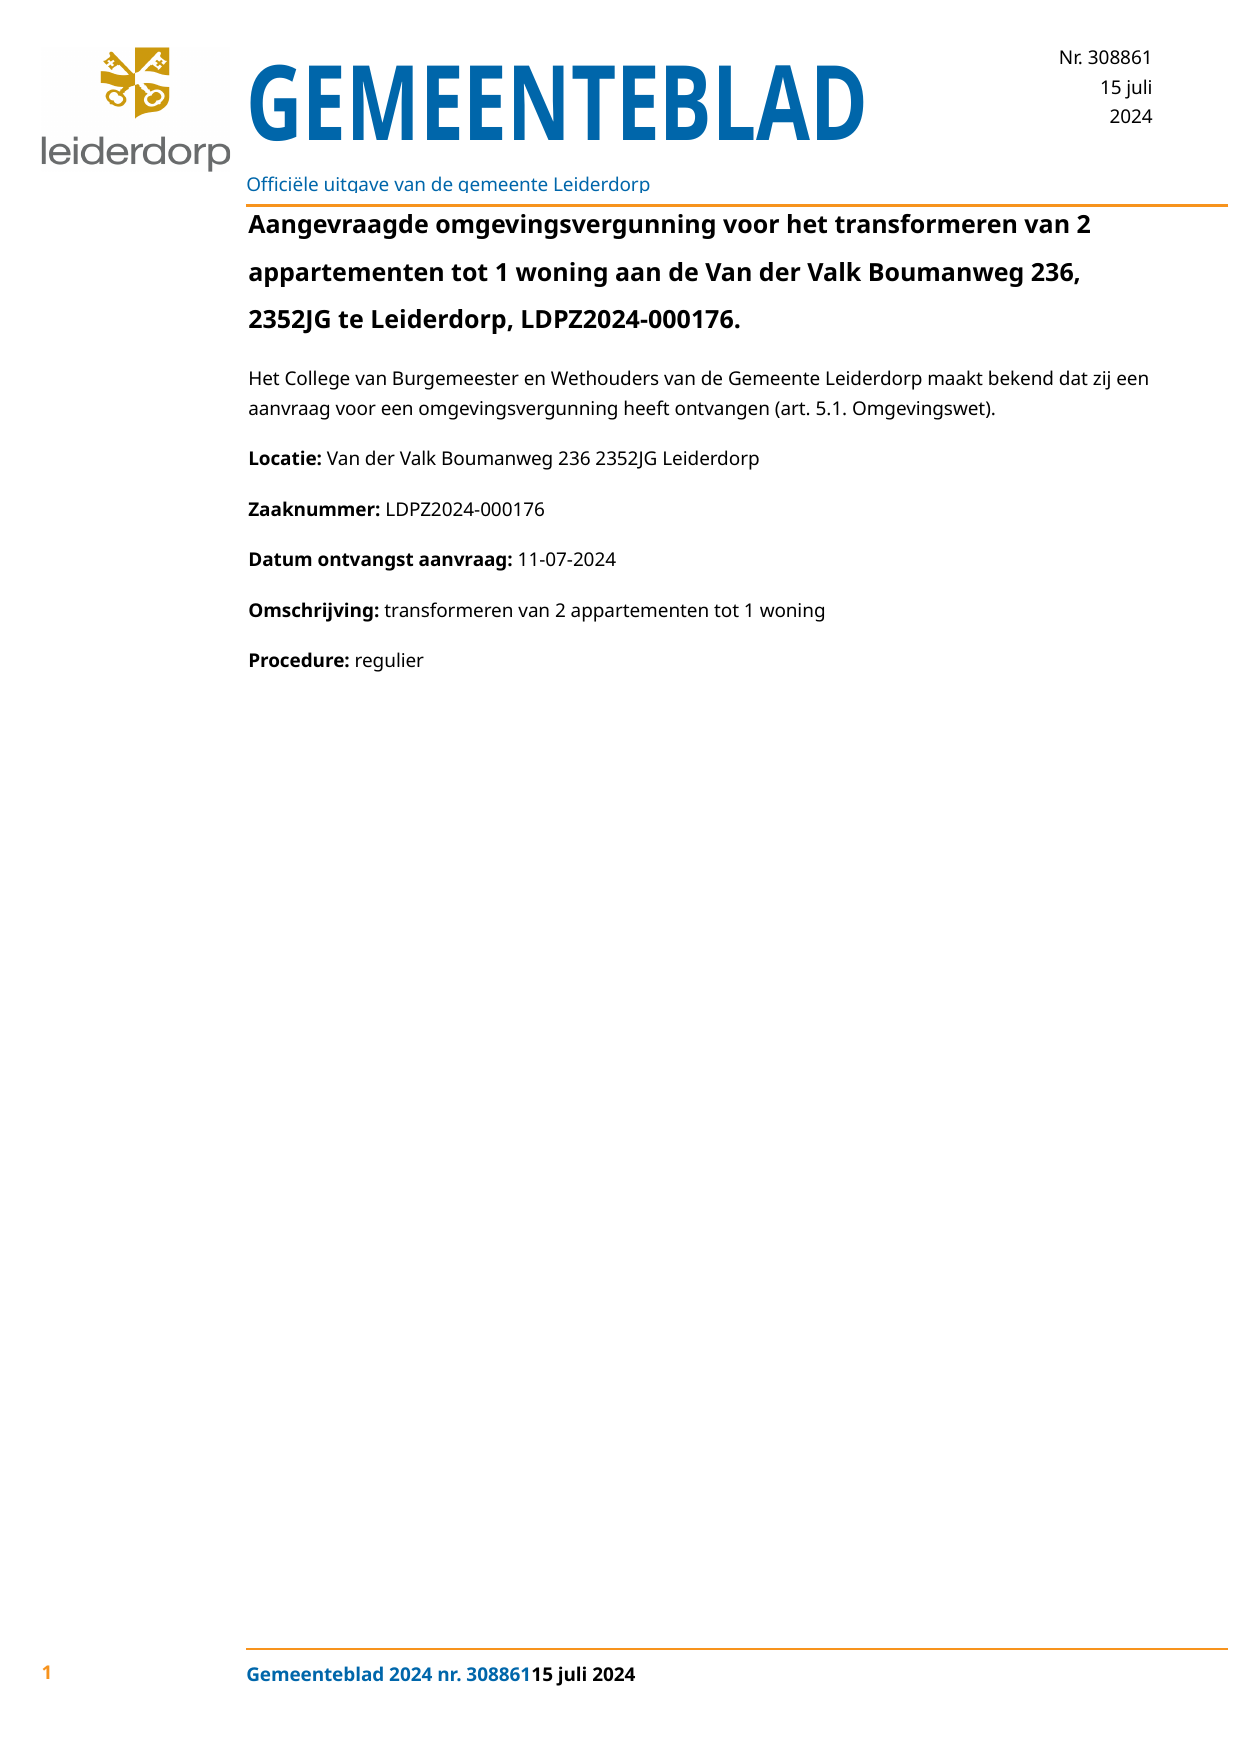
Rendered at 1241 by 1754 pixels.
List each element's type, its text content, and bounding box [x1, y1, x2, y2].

text Zaaknummer: LDPZ2024-000176 [248, 496, 1152, 522]
text Datum ontvangst aanvraag: 11-07-2024 [248, 546, 1152, 572]
picture [41, 47, 231, 172]
text Het College van Burgemeester en Wethouders van de Gemeente Leiderdorp maakt bekend dat zij een aanvraag voor een omgevingsvergunning heeft ontvangen (art. 5.1. Omgevingswet). [248, 366, 1152, 421]
text Omschrijving: transformeren van 2 appartementen tot 1 woning [248, 597, 1152, 622]
text Locatie: Van der Valk Boumanweg 236 2352JG Leiderdorp [248, 446, 1152, 471]
text Procedure: regulier [248, 647, 1152, 673]
text Aangevraagde omgevingsvergunning voor het transformeren van 2 appartementen tot 1 woning aan de Van der Valk Boumanweg 236, 2352JG te Leiderdorp, LDPZ2024-000176. [248, 207, 1152, 336]
